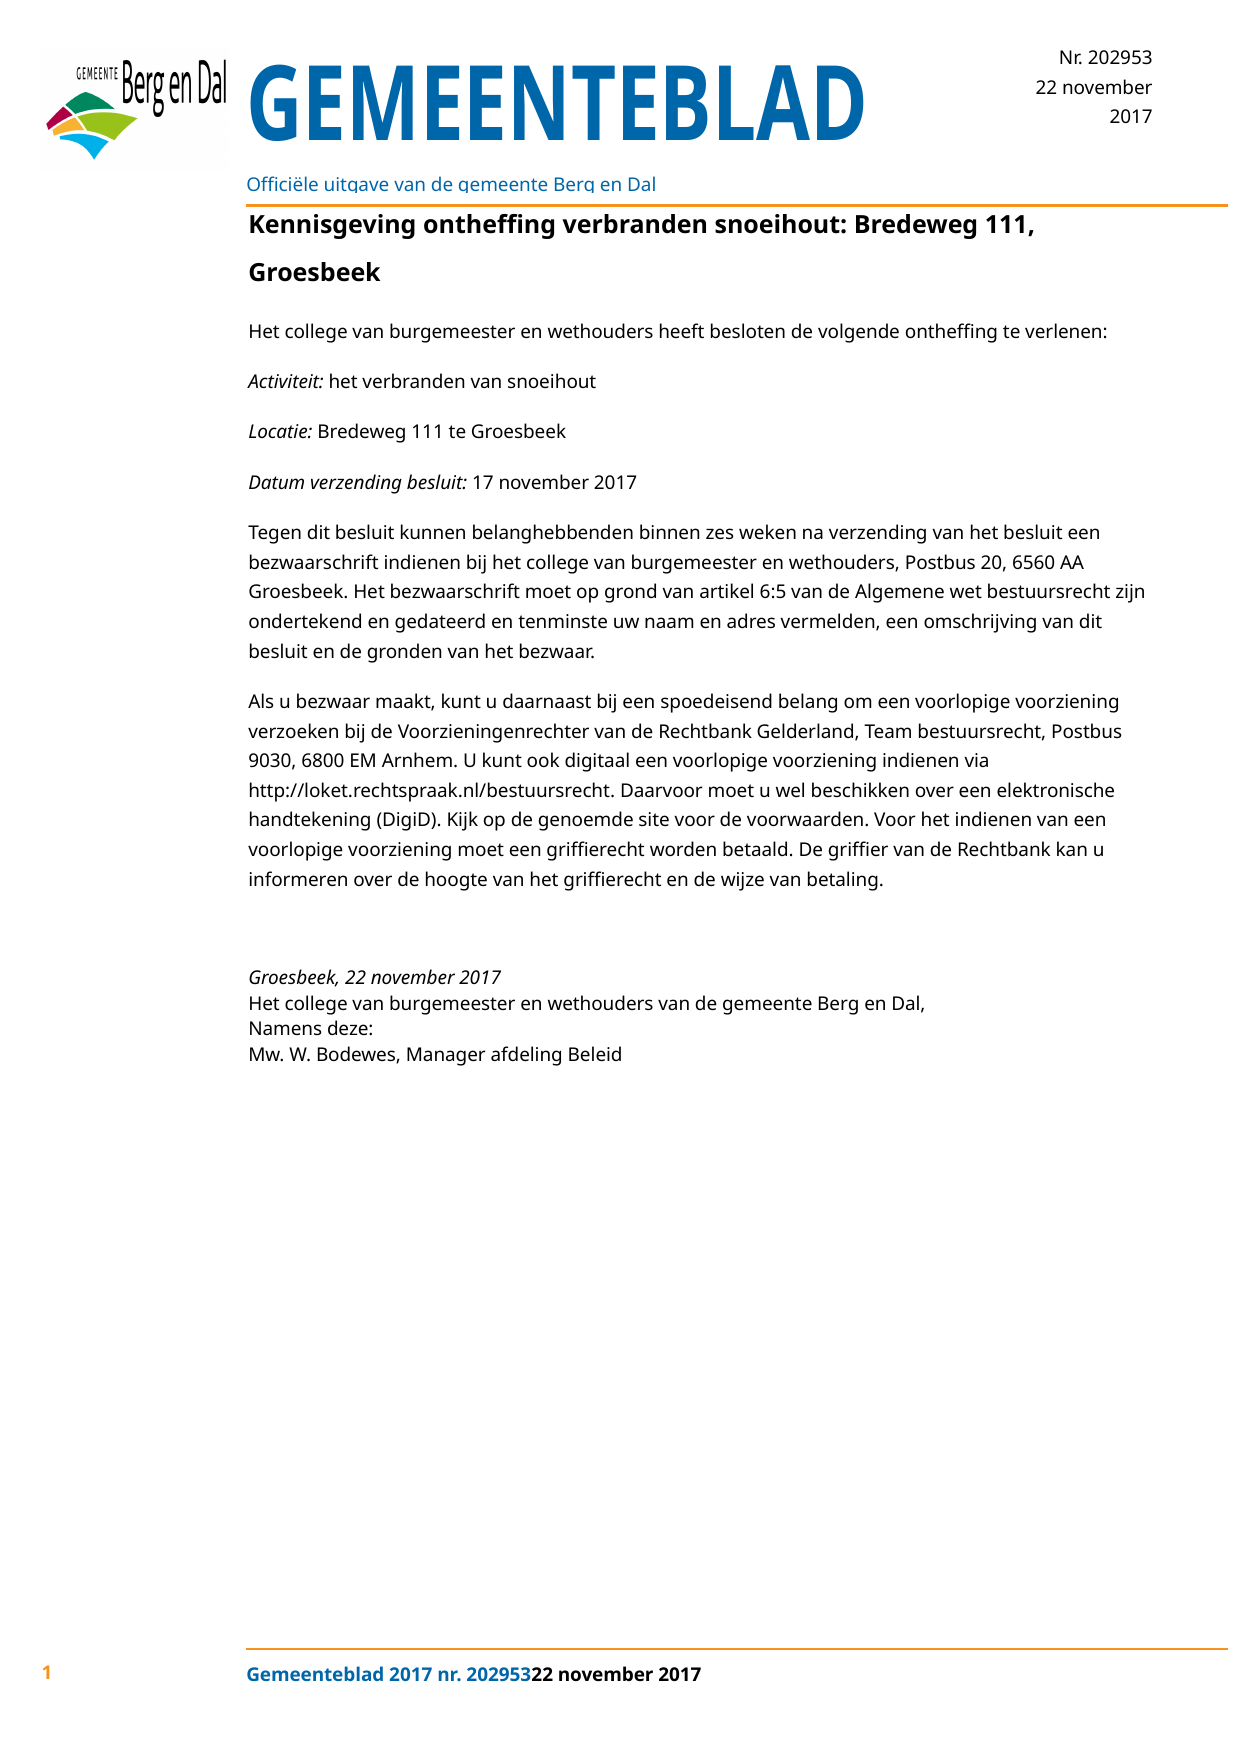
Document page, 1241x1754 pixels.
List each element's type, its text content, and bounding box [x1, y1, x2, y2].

text Datum verzending besluit: 17 november 2017 [248, 469, 1152, 495]
text Het college van burgemeester en wethouders heeft besloten de volgende ontheffing te verlenen: [248, 318, 1152, 344]
text Namens deze: [248, 1016, 1152, 1041]
text Kennisgeving ontheffing verbranden snoeihout: Bredeweg 111, Groesbeek [248, 207, 1152, 288]
text Locatie: Bredeweg 111 te Groesbeek [248, 419, 1152, 444]
text Tegen dit besluit kunnen belanghebbenden binnen zes weken na verzending van het besluit een bezwaarschrift indienen bij het college van burgemeester en wethouders, Postbus 20, 6560 AA Groesbeek. Het bezwaarschrift moet op grond van artikel 6:5 van de Algemene wet bestuursrecht zijn ondertekend en gedateerd en tenminste uw naam en adres vermelden, een omschrijving van dit besluit en de gronden van het bezwaar. [248, 519, 1152, 664]
text Als u bezwaar maakt, kunt u daarnaast bij een spoedeisend belang om een voorlopige voorziening verzoeken bij de Voorzieningenrechter van de Rechtbank Gelderland, Team bestuursrecht, Postbus 9030, 6800 EM Arnhem. U kunt ook digitaal een voorlopige voorziening indienen via http://loket.rechtspraak.nl/bestuursrecht. Daarvoor moet u wel beschikken over een elektronische handtekening (DigiD). Kijk op de genoemde site voor de voorwaarden. Voor het indienen van een voorlopige voorziening moet een griffierecht worden betaald. De griffier van de Rechtbank kan u informeren over de hoogte van het griffierecht en de wijze van betaling. [248, 688, 1152, 892]
text Groesbeek, 22 november 2017 [248, 964, 1152, 990]
text Activiteit: het verbranden van snoeihout [248, 368, 1152, 394]
picture [41, 47, 231, 172]
text Mw. W. Bodewes, Manager afdeling Beleid [248, 1041, 1152, 1067]
text Het college van burgemeester en wethouders van de gemeente Berg en Dal, [248, 990, 1152, 1016]
